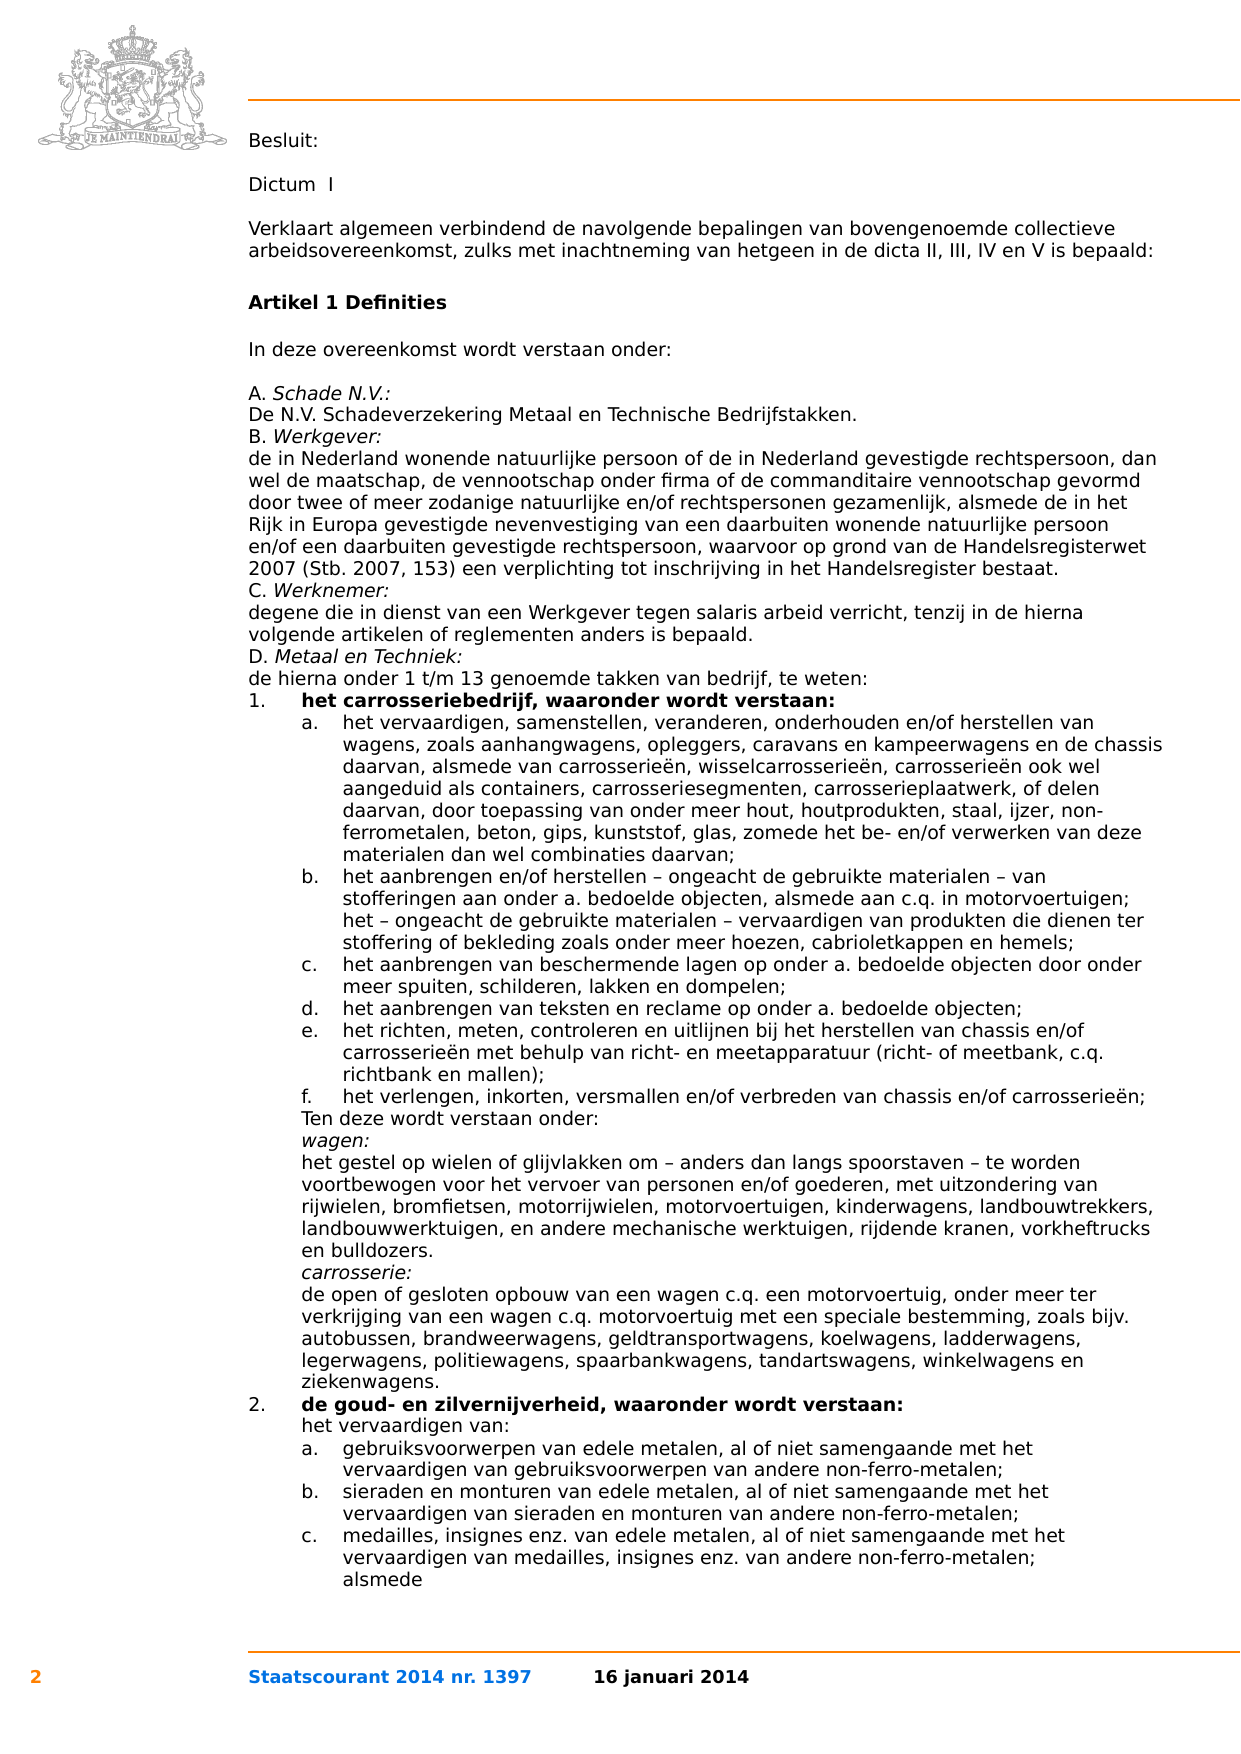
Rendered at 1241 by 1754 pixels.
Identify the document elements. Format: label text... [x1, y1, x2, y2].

text e. het richten, meten, controleren en uitlijnen bij het herstellen van chassis en/of carrosserieën met behulp van richt- en meetapparatuur (richt- of meetbank, c.q. richtbank en mallen); [301, 1020, 1163, 1086]
picture [38, 25, 227, 150]
text c. het aanbrengen van beschermende lagen op onder a. bedoelde objecten door onder meer spuiten, schilderen, lakken en dompelen; [301, 954, 1163, 998]
text b. het aanbrengen en/of herstellen – ongeacht de gebruikte materialen – van stofferingen aan onder a. bedoelde objecten, alsmede aan c.q. in motorvoertuigen; het – ongeacht de gebruikte materialen – vervaardigen van produkten die dienen ter stoffering of bekleding zoals onder meer hoezen, cabrioletkappen en hemels; [301, 866, 1163, 954]
text de in Nederland wonende natuurlijke persoon of de in Nederland gevestigde rechtspersoon, dan wel de maatschap, de vennootschap onder firma of de commanditaire vennootschap gevormd door twee of meer zodanige natuurlijke en/of rechtspersonen gezamenlijk, alsmede de in het Rijk in Europa gevestigde nevenvestiging van een daarbuiten wonende natuurlijke persoon en/of een daarbuiten gevestigde rechtspersoon, waarvoor op grond van de Handelsregisterwet 2007 (Stb. 2007, 153) een verplichting tot inschrijving in het Handelsregister bestaat. [248, 448, 1163, 580]
text f. het verlengen, inkorten, versmallen en/of verbreden van chassis en/of carrosserieën; [301, 1086, 1163, 1108]
text Verklaart algemeen verbindend de navolgende bepalingen van bovengenoemde collectieve arbeidsovereenkomst, zulks met inachtneming van hetgeen in de dicta II, III, IV en V is bepaald: [248, 218, 1163, 262]
text a. het vervaardigen, samenstellen, veranderen, onderhouden en/of herstellen van wagens, zoals aanhangwagens, opleggers, caravans en kampeerwagens en de chassis daarvan, alsmede van carrosserieën, wisselcarrosserieën, carrosserieën ook wel aangeduid als containers, carrosseriesegmenten, carrosserieplaatwerk, of delen daarvan, door toepassing van onder meer hout, houtprodukten, staal, ijzer, non-ferrometalen, beton, gips, kunststof, glas, zomede het be- en/of verwerken van deze materialen dan wel combinaties daarvan; [301, 712, 1163, 866]
text de open of gesloten opbouw van een wagen c.q. een motorvoertuig, onder meer ter verkrijging van een wagen c.q. motorvoertuig met een speciale bestemming, zoals bijv. autobussen, brandweerwagens, geldtransportwagens, koelwagens, ladderwagens, legerwagens, politiewagens, spaarbankwagens, tandartswagens, winkelwagens en ziekenwagens. [301, 1283, 1163, 1393]
subtitle Artikel 1 Definities [248, 292, 1163, 313]
text wagen: [301, 1130, 1163, 1152]
text c. medailles, insignes enz. van edele metalen, al of niet samengaande met het vervaardigen van medailles, insignes enz. van andere non-ferro-metalen; [301, 1525, 1163, 1569]
text In deze overeenkomst wordt verstaan onder: [248, 338, 1163, 361]
text A. Schade N.V.: [248, 382, 1163, 404]
text Dictum I [248, 174, 1163, 196]
text degene die in dienst van een Werkgever tegen salaris arbeid verricht, tenzij in de hierna volgende artikelen of reglementen anders is bepaald. [248, 602, 1163, 646]
text alsmede [342, 1569, 1163, 1591]
text 1. het carrosseriebedrijf, waaronder wordt verstaan: [248, 690, 1163, 712]
text het gestel op wielen of glijvlakken om – anders dan langs spoorstaven – te worden voortbewogen voor het vervoer van personen en/of goederen, met uitzondering van rijwielen, bromfietsen, motorrijwielen, motorvoertuigen, kinderwagens, landbouwtrekkers, landbouwwerktuigen, en andere mechanische werktuigen, rijdende kranen, vorkheftrucks en bulldozers. [301, 1152, 1163, 1262]
text 2. de goud- en zilvernijverheid, waaronder wordt verstaan: [248, 1393, 1163, 1415]
text D. Metaal en Techniek: [248, 646, 1163, 668]
text Besluit: [248, 130, 1163, 152]
text d. het aanbrengen van teksten en reclame op onder a. bedoelde objecten; [301, 998, 1163, 1020]
text C. Werknemer: [248, 580, 1163, 602]
text het vervaardigen van: [301, 1415, 1163, 1437]
text de hierna onder 1 t/m 13 genoemde takken van bedrijf, te weten: [248, 668, 1163, 690]
text B. Werkgever: [248, 426, 1163, 448]
text b. sieraden en monturen van edele metalen, al of niet samengaande met het vervaardigen van sieraden en monturen van andere non-ferro-metalen; [301, 1481, 1163, 1525]
text carrosserie: [301, 1262, 1163, 1283]
text De N.V. Schadeverzekering Metaal en Technische Bedrijfstakken. [248, 404, 1163, 426]
text a. gebruiksvoorwerpen van edele metalen, al of niet samengaande met het vervaardigen van gebruiksvoorwerpen van andere non-ferro-metalen; [301, 1437, 1163, 1481]
text Ten deze wordt verstaan onder: [301, 1108, 1163, 1130]
